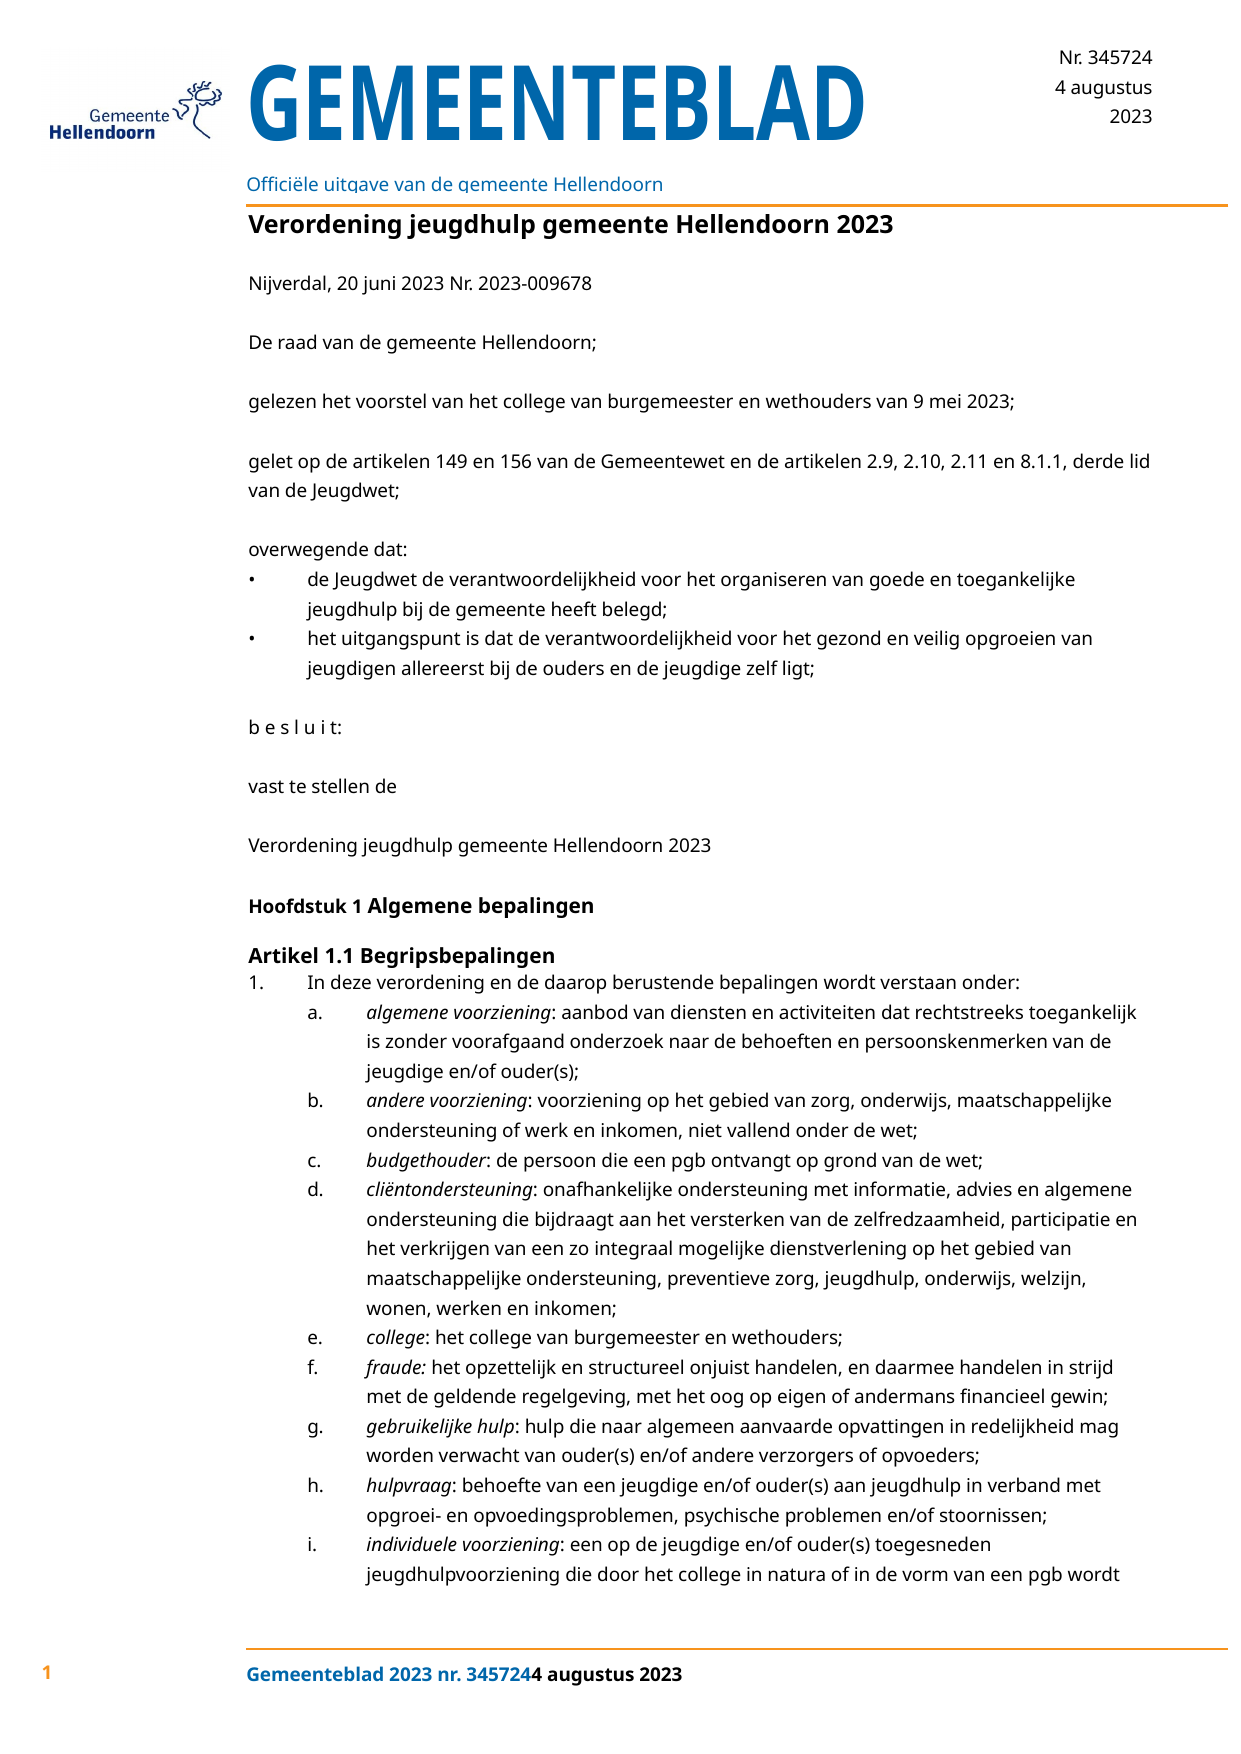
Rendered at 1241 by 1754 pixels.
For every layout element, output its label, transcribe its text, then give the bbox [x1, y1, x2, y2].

list algemene voorziening: aanbod van diensten en activiteiten dat rechtstreeks toegankelijk is zonder voorafgaand onderzoek naar de behoeften en persoonskenmerken van de jeugdige en/of ouder(s); [307, 999, 1152, 1084]
list het uitgangspunt is dat de verantwoordelijkheid voor het gezond en veilig opgroeien van jeugdigen allereerst bij de ouders en de jeugdige zelf ligt; [248, 625, 1152, 681]
text Verordening jeugdhulp gemeente Hellendoorn 2023 [248, 832, 1152, 858]
list college: het college van burgemeester en wethouders; [307, 1324, 1152, 1350]
text overwegende dat: [248, 537, 1152, 562]
list de Jeugdwet de verantwoordelijkheid voor het organiseren van goede en toegankelijke jeugdhulp bij de gemeente heeft belegd; [248, 566, 1152, 621]
list cliëntondersteuning: onafhankelijke ondersteuning met informatie, advies en algemene ondersteuning die bijdraagt aan het versterken van de zelfredzaamheid, participatie en het verkrijgen van een zo integraal mogelijke dienstverlening op het gebied van maatschappelijke ondersteuning, preventieve zorg, jeugdhulp, onderwijs, welzijn, wonen, werken en inkomen; [307, 1176, 1152, 1320]
text b e s l u i t: [248, 714, 1152, 740]
text Nijverdal, 20 juni 2023 Nr. 2023-009678 [248, 270, 1152, 296]
text Verordening jeugdhulp gemeente Hellendoorn 2023 [248, 207, 1152, 241]
text gelet op de artikelen 149 en 156 van de Gemeentewet en de artikelen 2.9, 2.10, 2.11 en 8.1.1, derde lid van de Jeugdwet; [248, 448, 1152, 503]
list gebruikelijke hulp: hulp die naar algemeen aanvaarde opvattingen in redelijkheid mag worden verwacht van ouder(s) en/of andere verzorgers of opvoeders; [307, 1413, 1152, 1468]
text vast te stellen de [248, 773, 1152, 799]
list In deze verordening en de daarop berustende bepalingen wordt verstaan onder: [248, 969, 1152, 995]
list hulpvraag: behoefte van een jeugdige en/of ouder(s) aan jeugdhulp in verband met opgroei- en opvoedingsproblemen, psychische problemen en/of stoornissen; [307, 1472, 1152, 1527]
text Hoofdstuk 1 Algemene bepalingen [248, 892, 1152, 920]
text Artikel 1.1 Begripsbepalingen [248, 941, 1152, 969]
list fraude: het opzettelijk en structureel onjuist handelen, en daarmee handelen in strijd met de geldende regelgeving, met het oog op eigen of andermans financieel gewin; [307, 1354, 1152, 1409]
text De raad van de gemeente Hellendoorn; [248, 329, 1152, 355]
text gelezen het voorstel van het college van burgemeester en wethouders van 9 mei 2023; [248, 389, 1152, 414]
list individuele voorziening: een op de jeugdige en/of ouder(s) toegesneden jeugdhulpvoorziening die door het college in natura of in de vorm van een pgb wordt [307, 1531, 1152, 1587]
picture [41, 47, 231, 172]
list budgethouder: de persoon die een pgb ontvangt op grond van de wet; [307, 1147, 1152, 1172]
list andere voorziening: voorziening op het gebied van zorg, onderwijs, maatschappelijke ondersteuning of werk en inkomen, niet vallend onder de wet; [307, 1088, 1152, 1143]
